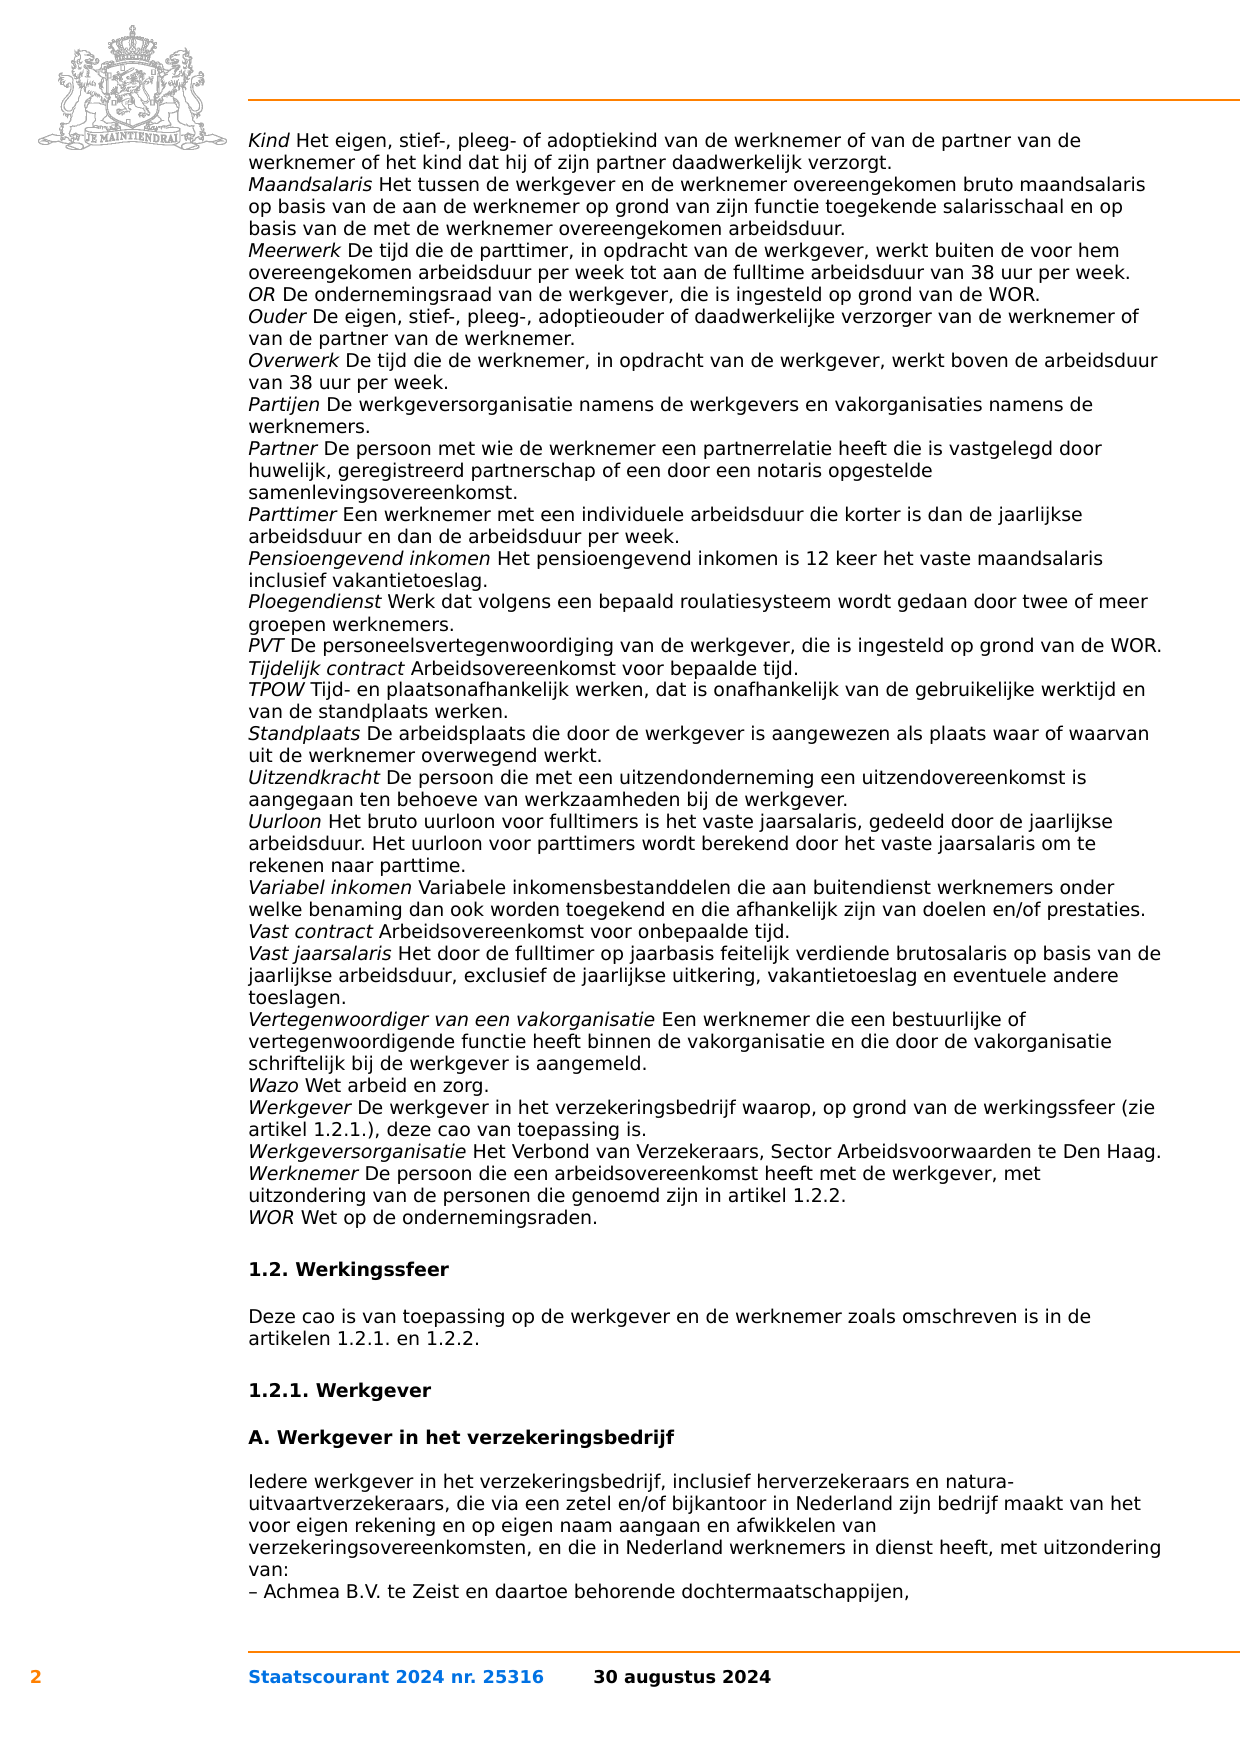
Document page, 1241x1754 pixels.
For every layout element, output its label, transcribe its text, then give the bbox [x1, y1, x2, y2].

subtitle 1.2.1. Werkgever [248, 1380, 1163, 1402]
text Werkgever De werkgever in het verzekeringsbedrijf waarop, op grond van de werkingssfeer (zie artikel 1.2.1.), deze cao van toepassing is. [248, 1097, 1163, 1141]
text Iedere werkgever in het verzekeringsbedrijf, inclusief herverzekeraars en natura-uitvaartverzekeraars, die via een zetel en/of bijkantoor in Nederland zijn bedrijf maakt van het voor eigen rekening en op eigen naam aangaan en afwikkelen van verzekeringsovereenkomsten, en die in Nederland werknemers in dienst heeft, met uitzondering van: [248, 1471, 1163, 1581]
text Werknemer De persoon die een arbeidsovereenkomst heeft met de werkgever, met uitzondering van de personen die genoemd zijn in artikel 1.2.2. [248, 1163, 1163, 1207]
text TPOW Tijd- en plaatsonafhankelijk werken, dat is onafhankelijk van de gebruikelijke werktijd en van de standplaats werken. [248, 679, 1163, 723]
picture [38, 25, 227, 150]
subtitle 1.2. Werkingssfeer [248, 1259, 1163, 1281]
text Vertegenwoordiger van een vakorganisatie Een werknemer die een bestuurlijke of vertegenwoordigende functie heeft binnen de vakorganisatie en die door de vakorganisatie schriftelijk bij de werkgever is aangemeld. [248, 1009, 1163, 1075]
text Ouder De eigen, stief-, pleeg-, adoptieouder of daadwerkelijke verzorger van de werknemer of van de partner van de werknemer. [248, 306, 1163, 350]
text Maandsalaris Het tussen de werkgever en de werknemer overeengekomen bruto maandsalaris op basis van de aan de werknemer op grond van zijn functie toegekende salarisschaal en op basis van de met de werknemer overeengekomen arbeidsduur. [248, 174, 1163, 240]
subtitle A. Werkgever in het verzekeringsbedrijf [248, 1427, 1163, 1449]
text Kind Het eigen, stief-, pleeg- of adoptiekind van de werknemer of van de partner van de werknemer of het kind dat hij of zijn partner daadwerkelijk verzorgt. [248, 130, 1163, 174]
text Partijen De werkgeversorganisatie namens de werkgevers en vakorganisaties namens de werknemers. [248, 394, 1163, 438]
text Werkgeversorganisatie Het Verbond van Verzekeraars, Sector Arbeidsvoorwaarden te Den Haag. [248, 1141, 1163, 1163]
text Ploegendienst Werk dat volgens een bepaald roulatiesysteem wordt gedaan door twee of meer groepen werknemers. [248, 591, 1163, 635]
text Overwerk De tijd die de werknemer, in opdracht van de werkgever, werkt boven de arbeidsduur van 38 uur per week. [248, 350, 1163, 394]
text PVT De personeelsvertegenwoordiging van de werkgever, die is ingesteld op grond van de WOR. [248, 635, 1163, 657]
text Uitzendkracht De persoon die met een uitzendonderneming een uitzendovereenkomst is aangegaan ten behoeve van werkzaamheden bij de werkgever. [248, 767, 1163, 811]
text Vast contract Arbeidsovereenkomst voor onbepaalde tijd. [248, 921, 1163, 943]
text OR De ondernemingsraad van de werkgever, die is ingesteld op grond van de WOR. [248, 284, 1163, 306]
text Deze cao is van toepassing op de werkgever en de werknemer zoals omschreven is in de artikelen 1.2.1. en 1.2.2. [248, 1306, 1163, 1350]
text – Achmea B.V. te Zeist en daartoe behorende dochtermaatschappijen, [248, 1581, 1163, 1602]
text Partner De persoon met wie de werknemer een partnerrelatie heeft die is vastgelegd door huwelijk, geregistreerd partnerschap of een door een notaris opgestelde samenlevingsovereenkomst. [248, 438, 1163, 503]
text Meerwerk De tijd die de parttimer, in opdracht van de werkgever, werkt buiten de voor hem overeengekomen arbeidsduur per week tot aan de fulltime arbeidsduur van 38 uur per week. [248, 240, 1163, 284]
text Uurloon Het bruto uurloon voor fulltimers is het vaste jaarsalaris, gedeeld door de jaarlijkse arbeidsduur. Het uurloon voor parttimers wordt berekend door het vaste jaarsalaris om te rekenen naar parttime. [248, 811, 1163, 877]
text Tijdelijk contract Arbeidsovereenkomst voor bepaalde tijd. [248, 657, 1163, 679]
text Wazo Wet arbeid en zorg. [248, 1075, 1163, 1097]
text Parttimer Een werknemer met een individuele arbeidsduur die korter is dan de jaarlijkse arbeidsduur en dan de arbeidsduur per week. [248, 503, 1163, 547]
text Variabel inkomen Variabele inkomensbestanddelen die aan buitendienst werknemers onder welke benaming dan ook worden toegekend en die afhankelijk zijn van doelen en/of prestaties. [248, 877, 1163, 921]
text Vast jaarsalaris Het door de fulltimer op jaarbasis feitelijk verdiende brutosalaris op basis van de jaarlijkse arbeidsduur, exclusief de jaarlijkse uitkering, vakantietoeslag en eventuele andere toeslagen. [248, 943, 1163, 1009]
text Pensioengevend inkomen Het pensioengevend inkomen is 12 keer het vaste maandsalaris inclusief vakantietoeslag. [248, 547, 1163, 591]
text WOR Wet op de ondernemingsraden. [248, 1207, 1163, 1229]
text Standplaats De arbeidsplaats die door de werkgever is aangewezen als plaats waar of waarvan uit de werknemer overwegend werkt. [248, 723, 1163, 767]
